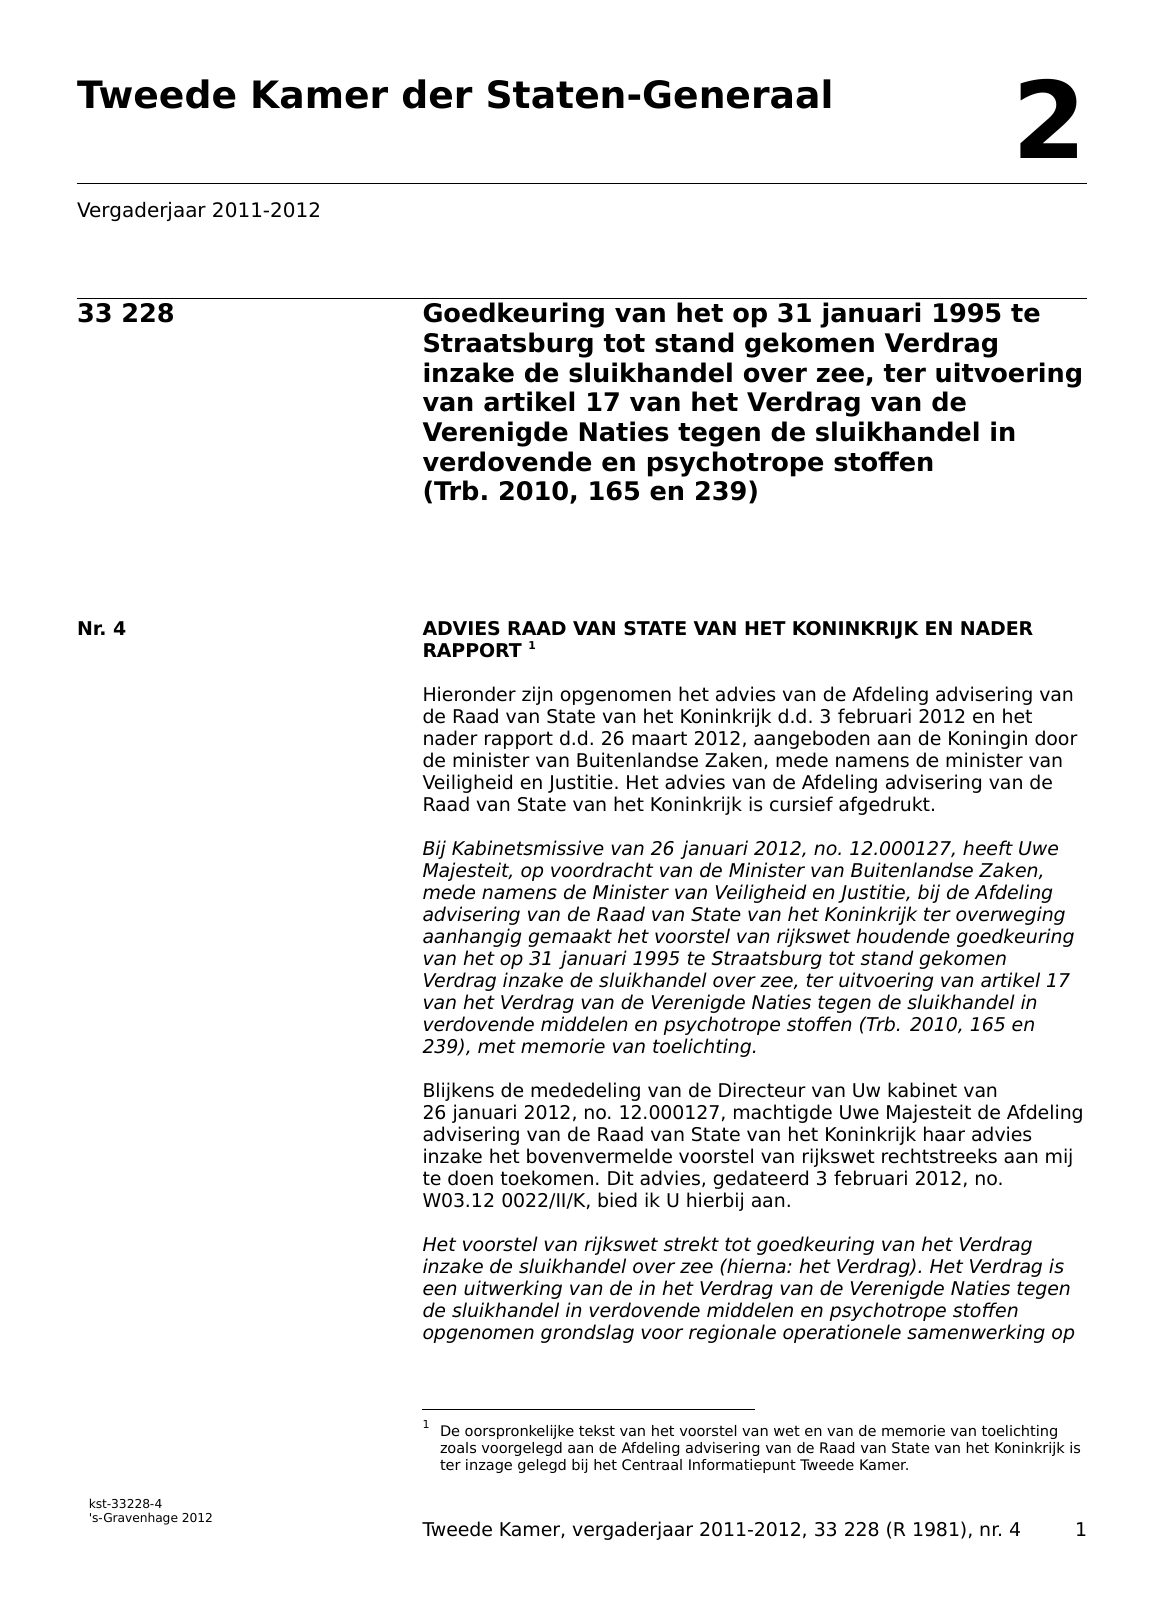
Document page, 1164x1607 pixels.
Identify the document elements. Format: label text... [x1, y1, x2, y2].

text Hieronder zijn opgenomen het advies van de Afdeling advisering van de Raad van State van het Koninkrijk d.d. 3 februari 2012 en het nader rapport d.d. 26 maart 2012, aangeboden aan de Koningin door de minister van Buitenlandse Zaken, mede namens de minister van Veiligheid en Justitie. Het advies van de Afdeling advisering van de Raad van State van het Koninkrijk is cursief afgedrukt. [422, 684, 1087, 816]
text kst-33228-4 [88, 1497, 323, 1511]
text Het voorstel van rijkswet strekt tot goedkeuring van het Verdrag inzake de sluikhandel over zee (hierna: het Verdrag). Het Verdrag is een uitwerking van de in het Verdrag van de Verenigde Naties tegen de sluikhandel in verdovende middelen en psychotrope stoffen opgenomen grondslag voor regionale operationele samenwerking op [422, 1234, 1087, 1344]
table_header 2 [886, 59, 1087, 183]
text Bij Kabinetsmissive van 26 januari 2012, no. 12.000127, heeft Uwe Majesteit, op voordracht van de Minister van Buitenlandse Zaken, mede namens de Minister van Veiligheid en Justitie, bij de Afdeling advisering van de Raad van State van het Koninkrijk ter overweging aanhangig gemaakt het voorstel van rijkswet houdende goedkeuring van het op 31 januari 1995 te Straatsburg tot stand gekomen Verdrag inzake de sluikhandel over zee, ter uitvoering van artikel 17 van het Verdrag van de Verenigde Naties tegen de sluikhandel in verdovende middelen en psychotrope stoffen (Trb. 2010, 165 en 239), met memorie van toelichting. [422, 838, 1087, 1058]
subtitle 33 228 Goedkeuring van het op 31 januari 1995 te Straatsburg tot stand gekomen Verdrag inzake de sluikhandel over zee, ter uitvoering van artikel 17 van het Verdrag van de Verenigde Naties tegen de sluikhandel in verdovende en psychotrope stoffen (Trb. 2010, 165 en 239) [77, 299, 1087, 507]
text Blijkens de mededeling van de Directeur van Uw kabinet van 26 januari 2012, no. 12.000127, machtigde Uwe Majesteit de Afdeling advisering van de Raad van State van het Koninkrijk haar advies inzake het bovenvermelde voorstel van rijkswet rechtstreeks aan mij te doen toekomen. Dit advies, gedateerd 3 februari 2012, no. W03.12 0022/II/K, bied ik U hierbij aan. [422, 1080, 1087, 1212]
table_cell Vergaderjaar 2011-2012 [77, 184, 1087, 298]
subtitle Nr. 4 ADVIES RAAD VAN STATE VAN HET KONINKRIJK EN NADER RAPPORT [77, 618, 1087, 662]
table_header Tweede Kamer der Staten-Generaal [77, 59, 886, 183]
text 's-Gravenhage 2012 [88, 1511, 323, 1525]
text De oorspronkelijke tekst van het voorstel van wet en van de memorie van toelichting zoals voorgelegd aan de Afdeling advisering van de Raad van State van het Koninkrijk is ter inzage gelegd bij het Centraal Informatiepunt Tweede Kamer. [422, 1418, 1087, 1474]
